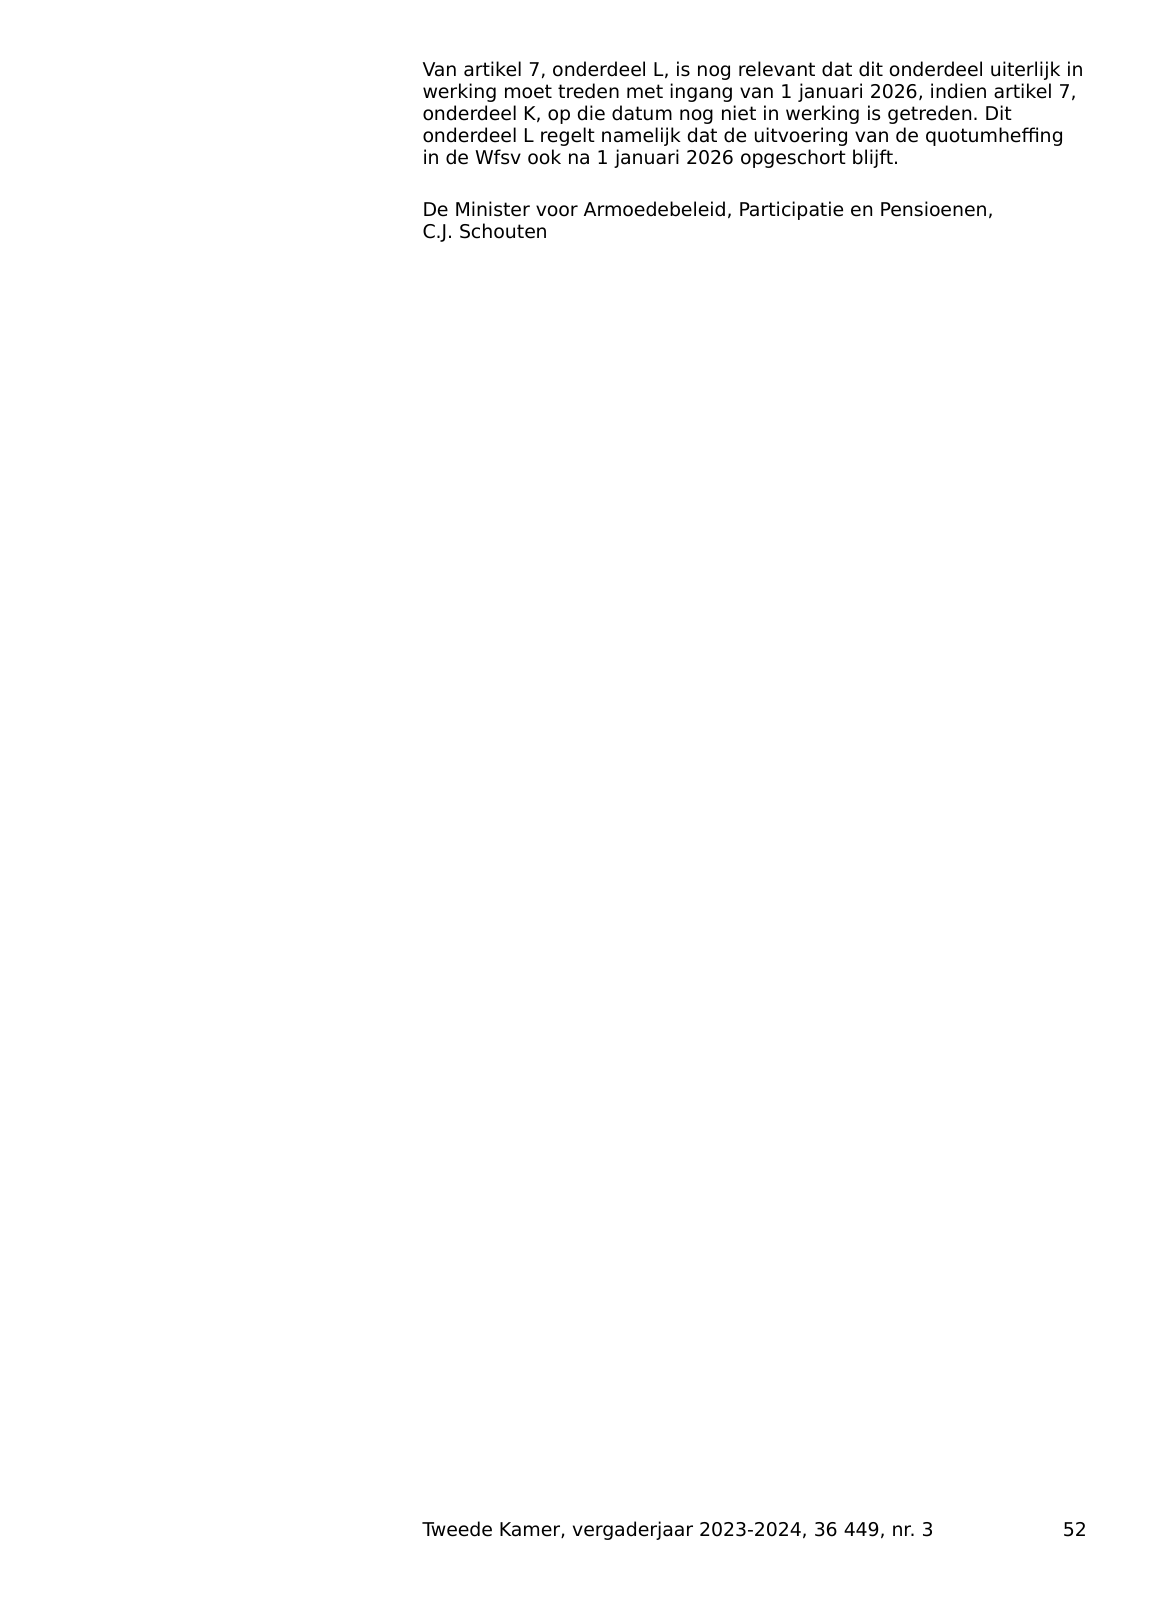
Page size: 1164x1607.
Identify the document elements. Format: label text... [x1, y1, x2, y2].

text Van artikel 7, onderdeel L, is nog relevant dat dit onderdeel uiterlijk in werking moet treden met ingang van 1 januari 2026, indien artikel 7, onderdeel K, op die datum nog niet in werking is getreden. Dit onderdeel L regelt namelijk dat de uitvoering van de quotumheffing in de Wfsv ook na 1 januari 2026 opgeschort blijft. [422, 59, 1087, 169]
text De Minister voor Armoedebeleid, Participatie en Pensioenen, C.J. Schouten [422, 199, 1087, 243]
